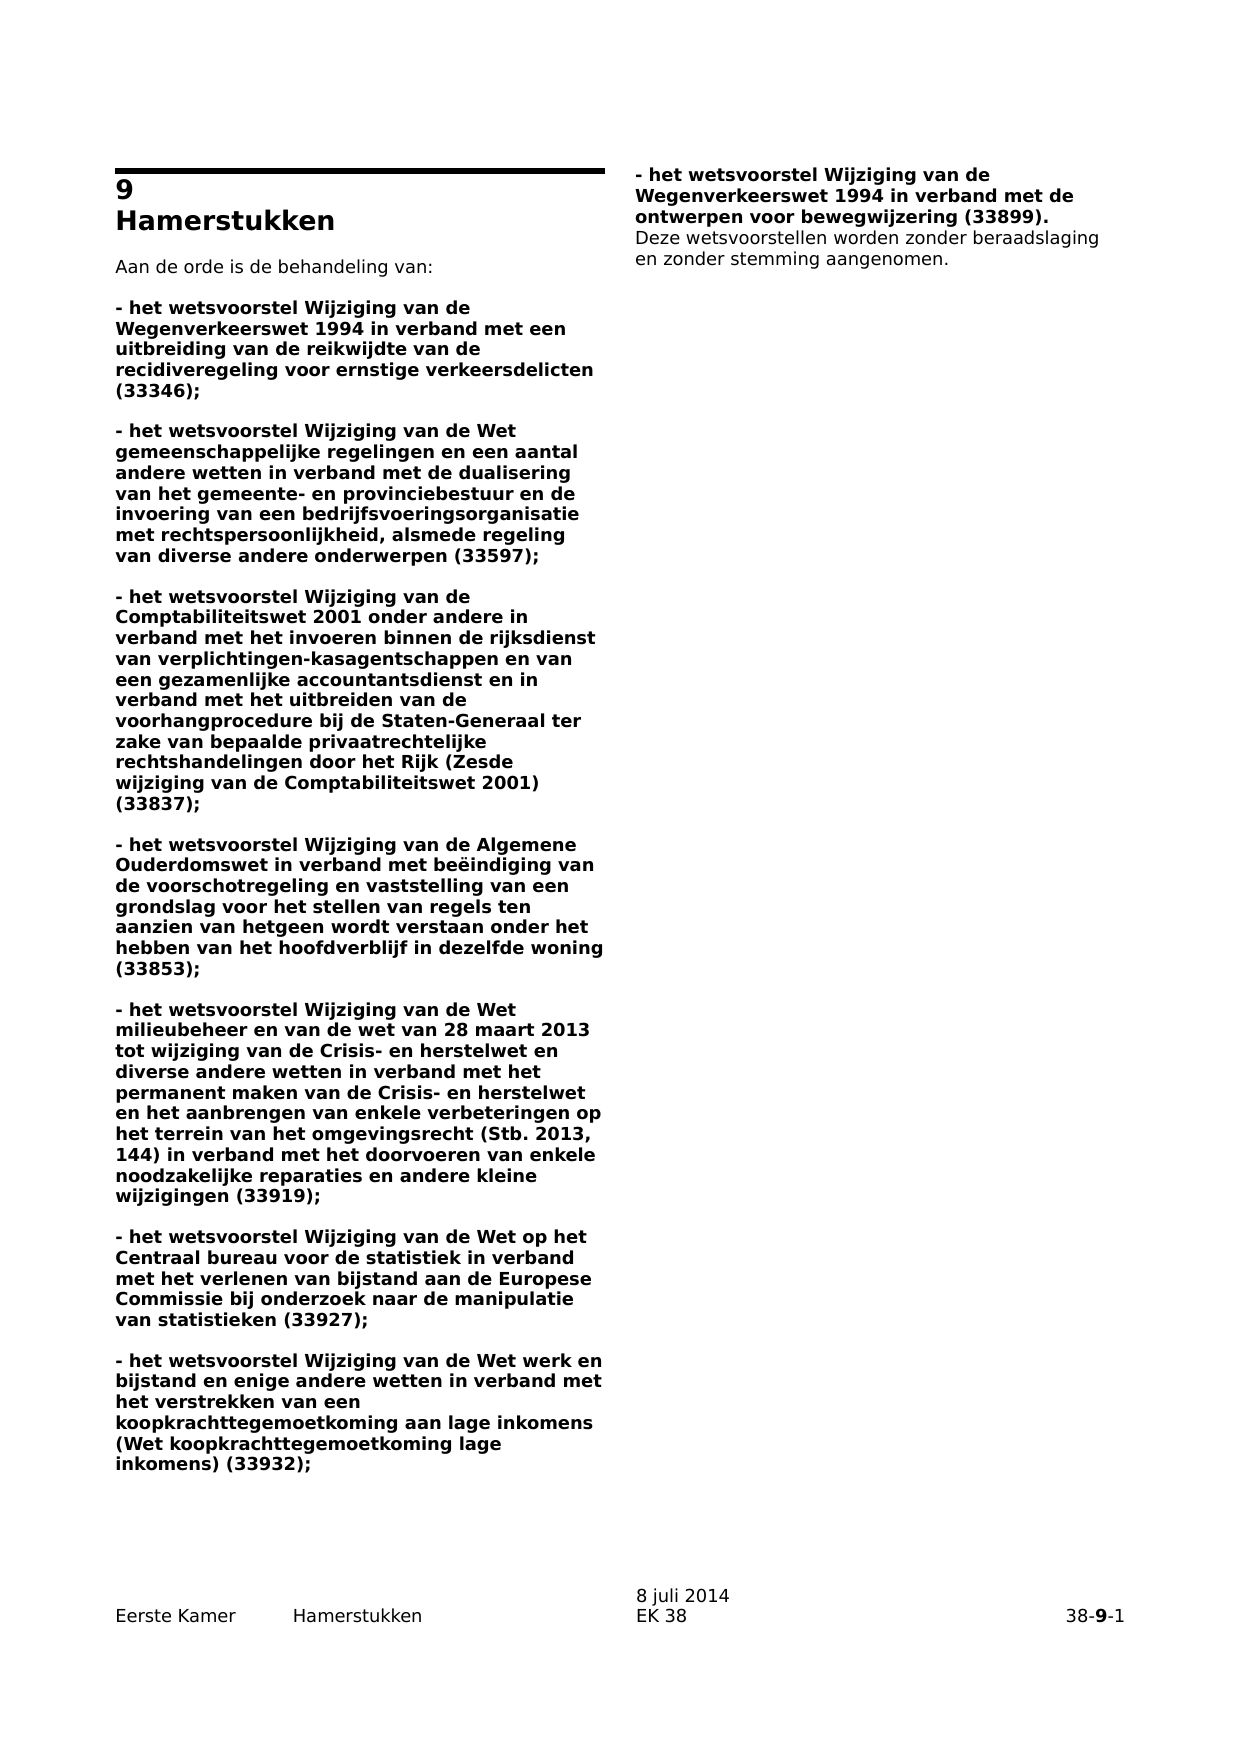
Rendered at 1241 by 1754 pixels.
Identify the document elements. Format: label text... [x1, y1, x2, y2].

text Aan de orde is de behandeling van: [115, 257, 605, 278]
text - het wetsvoorstel Wijziging van de Comptabiliteitswet 2001 onder andere in verband met het invoeren binnen de rijksdienst van verplichtingen-kasagentschappen en van een gezamenlijke accountantsdienst en in verband met het uitbreiden van de voorhangprocedure bij de Staten-Generaal ter zake van bepaalde privaatrechtelijke rechtshandelingen door het Rijk (Zesde wijziging van de Comptabiliteitswet 2001) (33837); [115, 586, 605, 814]
text - het wetsvoorstel Wijziging van de Wegenverkeerswet 1994 in verband met een uitbreiding van de reikwijdte van de recidiveregeling voor ernstige verkeersdelicten (33346); [115, 298, 605, 401]
text - het wetsvoorstel Wijziging van de Wet gemeenschappelijke regelingen en een aantal andere wetten in verband met de dualisering van het gemeente- en provinciebestuur en de invoering van een bedrijfsvoeringsorganisatie met rechtspersoonlijkheid, alsmede regeling van diverse andere onderwerpen (33597); [115, 421, 605, 566]
text - het wetsvoorstel Wijziging van de Wet op het Centraal bureau voor de statistiek in verband met het verlenen van bijstand aan de Europese Commissie bij onderzoek naar de manipulatie van statistieken (33927); [115, 1227, 605, 1331]
text - het wetsvoorstel Wijziging van de Wegenverkeerswet 1994 in verband met de ontwerpen voor bewegwijzering (33899). [635, 165, 1125, 227]
text - het wetsvoorstel Wijziging van de Wet werk en bijstand en enige andere wetten in verband met het verstrekken van een koopkrachttegemoetkoming aan lage inkomens (Wet koopkrachttegemoetkoming lage inkomens) (33932); [115, 1351, 605, 1475]
title 9 Hamerstukken [115, 174, 605, 237]
text - het wetsvoorstel Wijziging van de Algemene Ouderdomswet in verband met beëindiging van de voorschotregeling en vaststelling van een grondslag voor het stellen van regels ten aanzien van hetgeen wordt verstaan onder het hebben van het hoofdverblijf in dezelfde woning (33853); [115, 834, 605, 979]
text Deze wetsvoorstellen worden zonder beraadslaging en zonder stemming aangenomen. [635, 227, 1125, 269]
text - het wetsvoorstel Wijziging van de Wet milieubeheer en van de wet van 28 maart 2013 tot wijziging van de Crisis- en herstelwet en diverse andere wetten in verband met het permanent maken van de Crisis- en herstelwet en het aanbrengen van enkele verbeteringen op het terrein van het omgevingsrecht (Stb. 2013, 144) in verband met het doorvoeren van enkele noodzakelijke reparaties en andere kleine wijzigingen (33919); [115, 999, 605, 1207]
